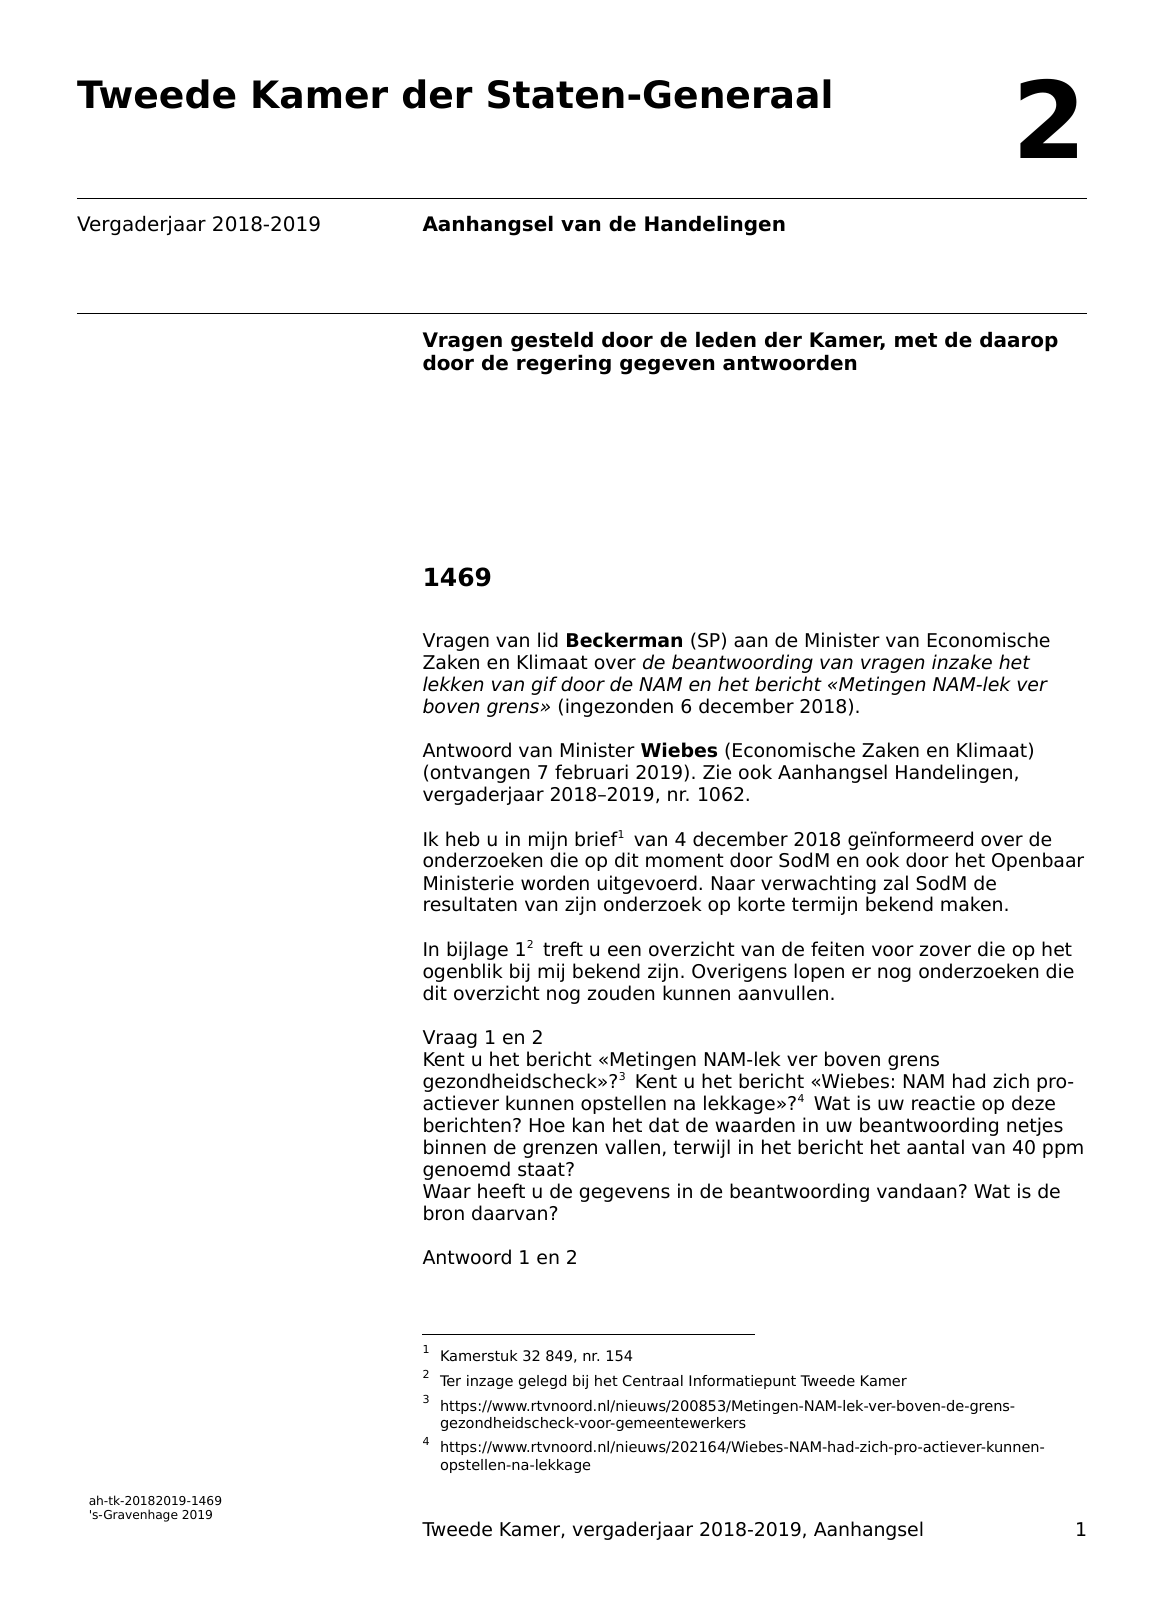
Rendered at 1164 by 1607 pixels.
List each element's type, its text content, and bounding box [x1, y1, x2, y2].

text Kent u het bericht «Metingen NAM-lek ver boven grens gezondheidscheck»? Kent u het bericht «Wiebes: NAM had zich pro-actiever kunnen opstellen na lekkage»? Wat is uw reactie op deze berichten? Hoe kan het dat de waarden in uw beantwoording netjes binnen de grenzen vallen, terwijl in het bericht het aantal van 40 ppm genoemd staat? [422, 1049, 1087, 1181]
text 1469 [422, 563, 1087, 592]
text ah-tk-20182019-1469 [88, 1494, 323, 1508]
table_cell Aanhangsel van de Handelingen [422, 199, 1087, 313]
text https://www.rtvnoord.nl/nieuws/200853/Metingen-NAM-lek-ver-boven-de-grens-gezondheidscheck-voor-gemeentewerkers [422, 1393, 1087, 1432]
text Antwoord van Minister Wiebes (Economische Zaken en Klimaat) (ontvangen 7 februari 2019). Zie ook Aanhangsel Handelingen, vergaderjaar 2018–2019, nr. 1062. [422, 740, 1087, 806]
table_cell [77, 314, 422, 375]
text Waar heeft u de gegevens in de beantwoording vandaan? Wat is de bron daarvan? [422, 1181, 1087, 1224]
table_cell Vergaderjaar 2018-2019 [77, 199, 422, 313]
text In bijlage 1 treft u een overzicht van de feiten voor zover die op het ogenblik bij mij bekend zijn. Overigens lopen er nog onderzoeken die dit overzicht nog zouden kunnen aanvullen. [422, 938, 1087, 1004]
text Ter inzage gelegd bij het Centraal Informatiepunt Tweede Kamer [422, 1368, 1087, 1391]
table_header Tweede Kamer der Staten-Generaal [77, 59, 886, 198]
text https://www.rtvnoord.nl/nieuws/202164/Wiebes-NAM-had-zich-pro-actiever-kunnen-opstellen-na-lekkage [422, 1435, 1087, 1474]
text Ik heb u in mijn brief van 4 december 2018 geïnformeerd over de onderzoeken die op dit moment door SodM en ook door het Openbaar Ministerie worden uitgevoerd. Naar verwachting zal SodM de resultaten van zijn onderzoek op korte termijn bekend maken. [422, 828, 1087, 916]
table_cell Vragen gesteld door de leden der Kamer, met de daarop door de regering gegeven antwoorden [422, 314, 1087, 375]
table_header 2 [886, 59, 1087, 198]
text Vraag 1 en 2 [422, 1027, 1087, 1049]
text Kamerstuk 32 849, nr. 154 [422, 1343, 1087, 1366]
text Antwoord 1 en 2 [422, 1247, 1087, 1269]
text 's-Gravenhage 2019 [88, 1508, 323, 1522]
text Vragen van lid Beckerman (SP) aan de Minister van Economische Zaken en Klimaat over de beantwoording van vragen inzake het lekken van gif door de NAM en het bericht «Metingen NAM-lek ver boven grens» (ingezonden 6 december 2018). [422, 630, 1087, 718]
